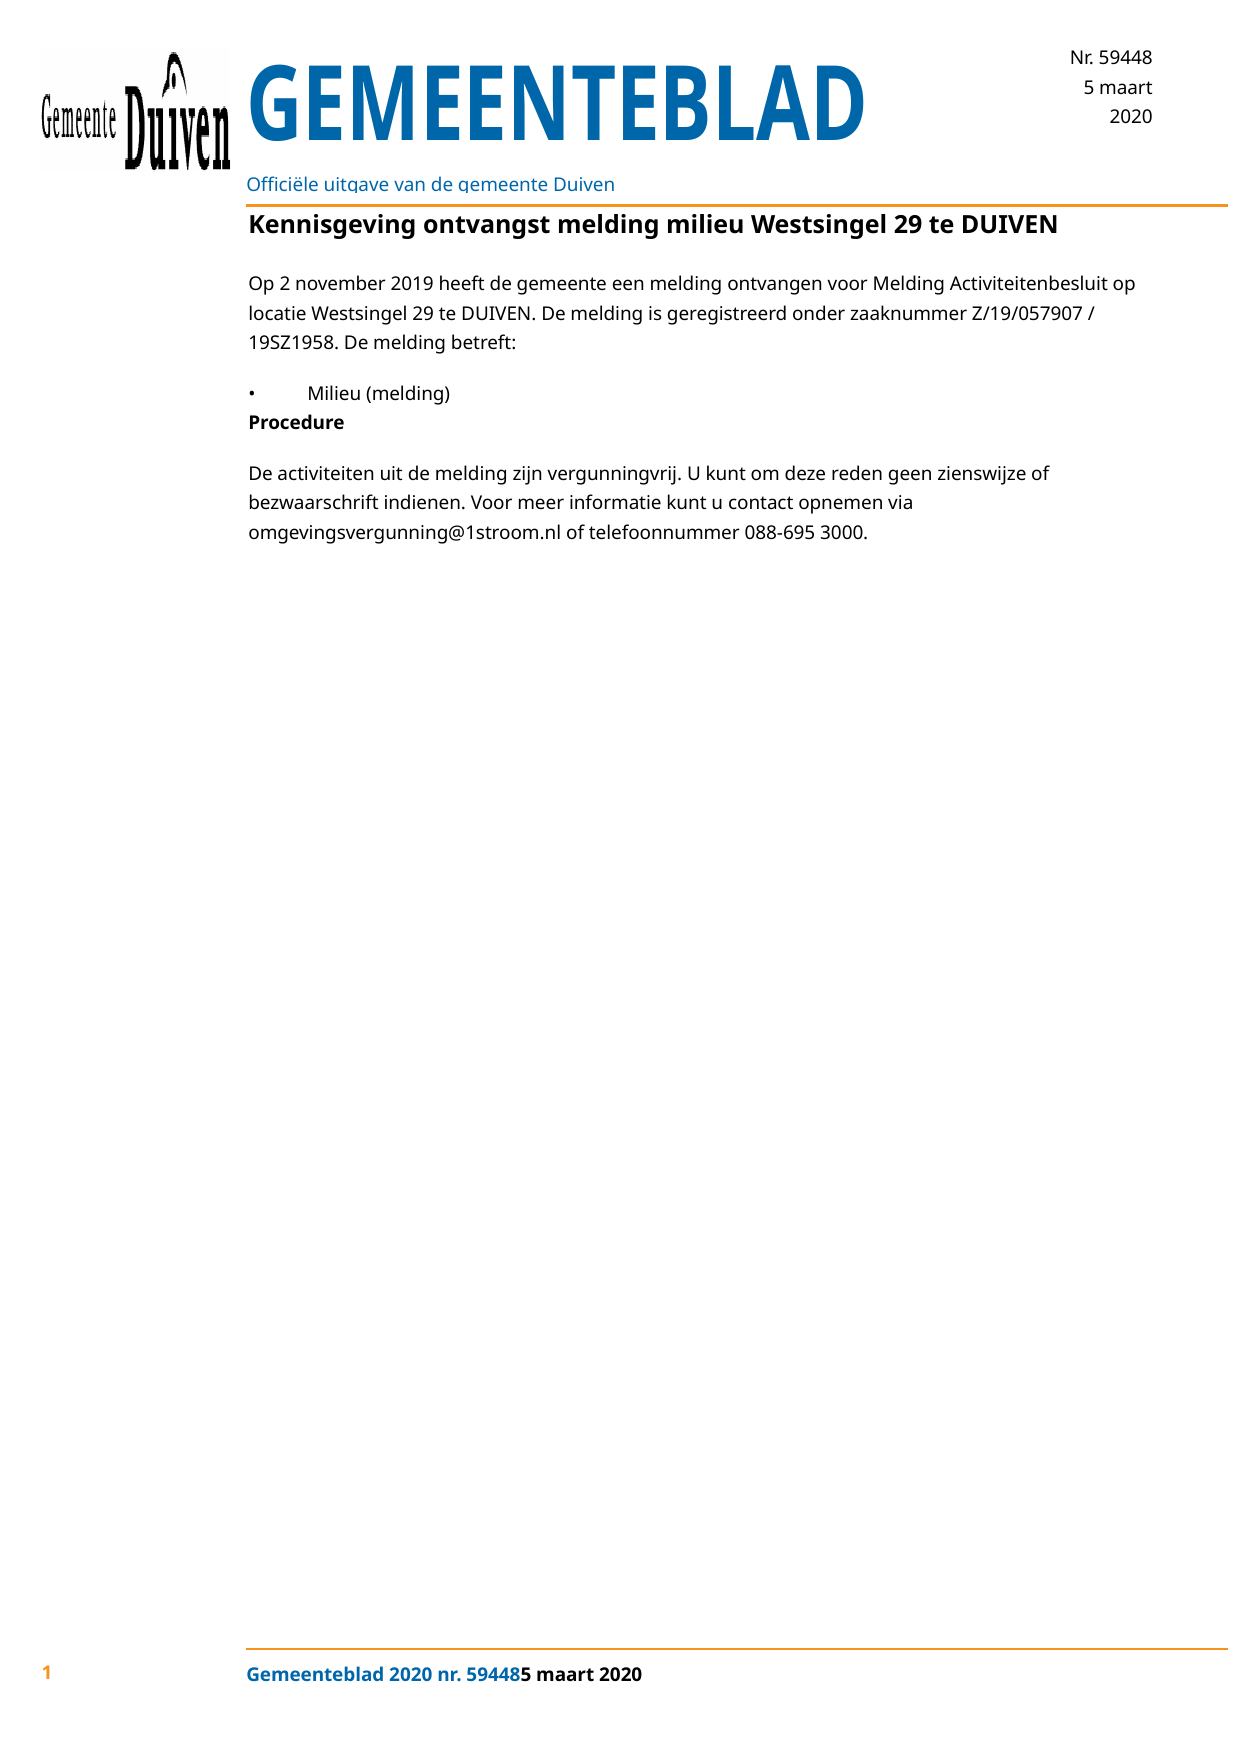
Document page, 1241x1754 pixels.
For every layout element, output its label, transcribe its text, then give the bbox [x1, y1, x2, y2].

picture [41, 47, 231, 172]
text De activiteiten uit de melding zijn vergunningvrij. U kunt om deze reden geen zienswijze of bezwaarschrift indienen. Voor meer informatie kunt u contact opnemen via omgevingsvergunning@1stroom.nl of telefoonnummer 088-695 3000. [248, 460, 1152, 545]
text Kennisgeving ontvangst melding milieu Westsingel 29 te DUIVEN [248, 207, 1152, 241]
list Milieu (melding) [248, 380, 1152, 406]
text Op 2 november 2019 heeft de gemeente een melding ontvangen voor Melding Activiteitenbesluit op locatie Westsingel 29 te DUIVEN. De melding is geregistreerd onder zaaknummer Z/19/057907 / 19SZ1958. De melding betreft: [248, 270, 1152, 355]
text Procedure [248, 409, 1152, 435]
